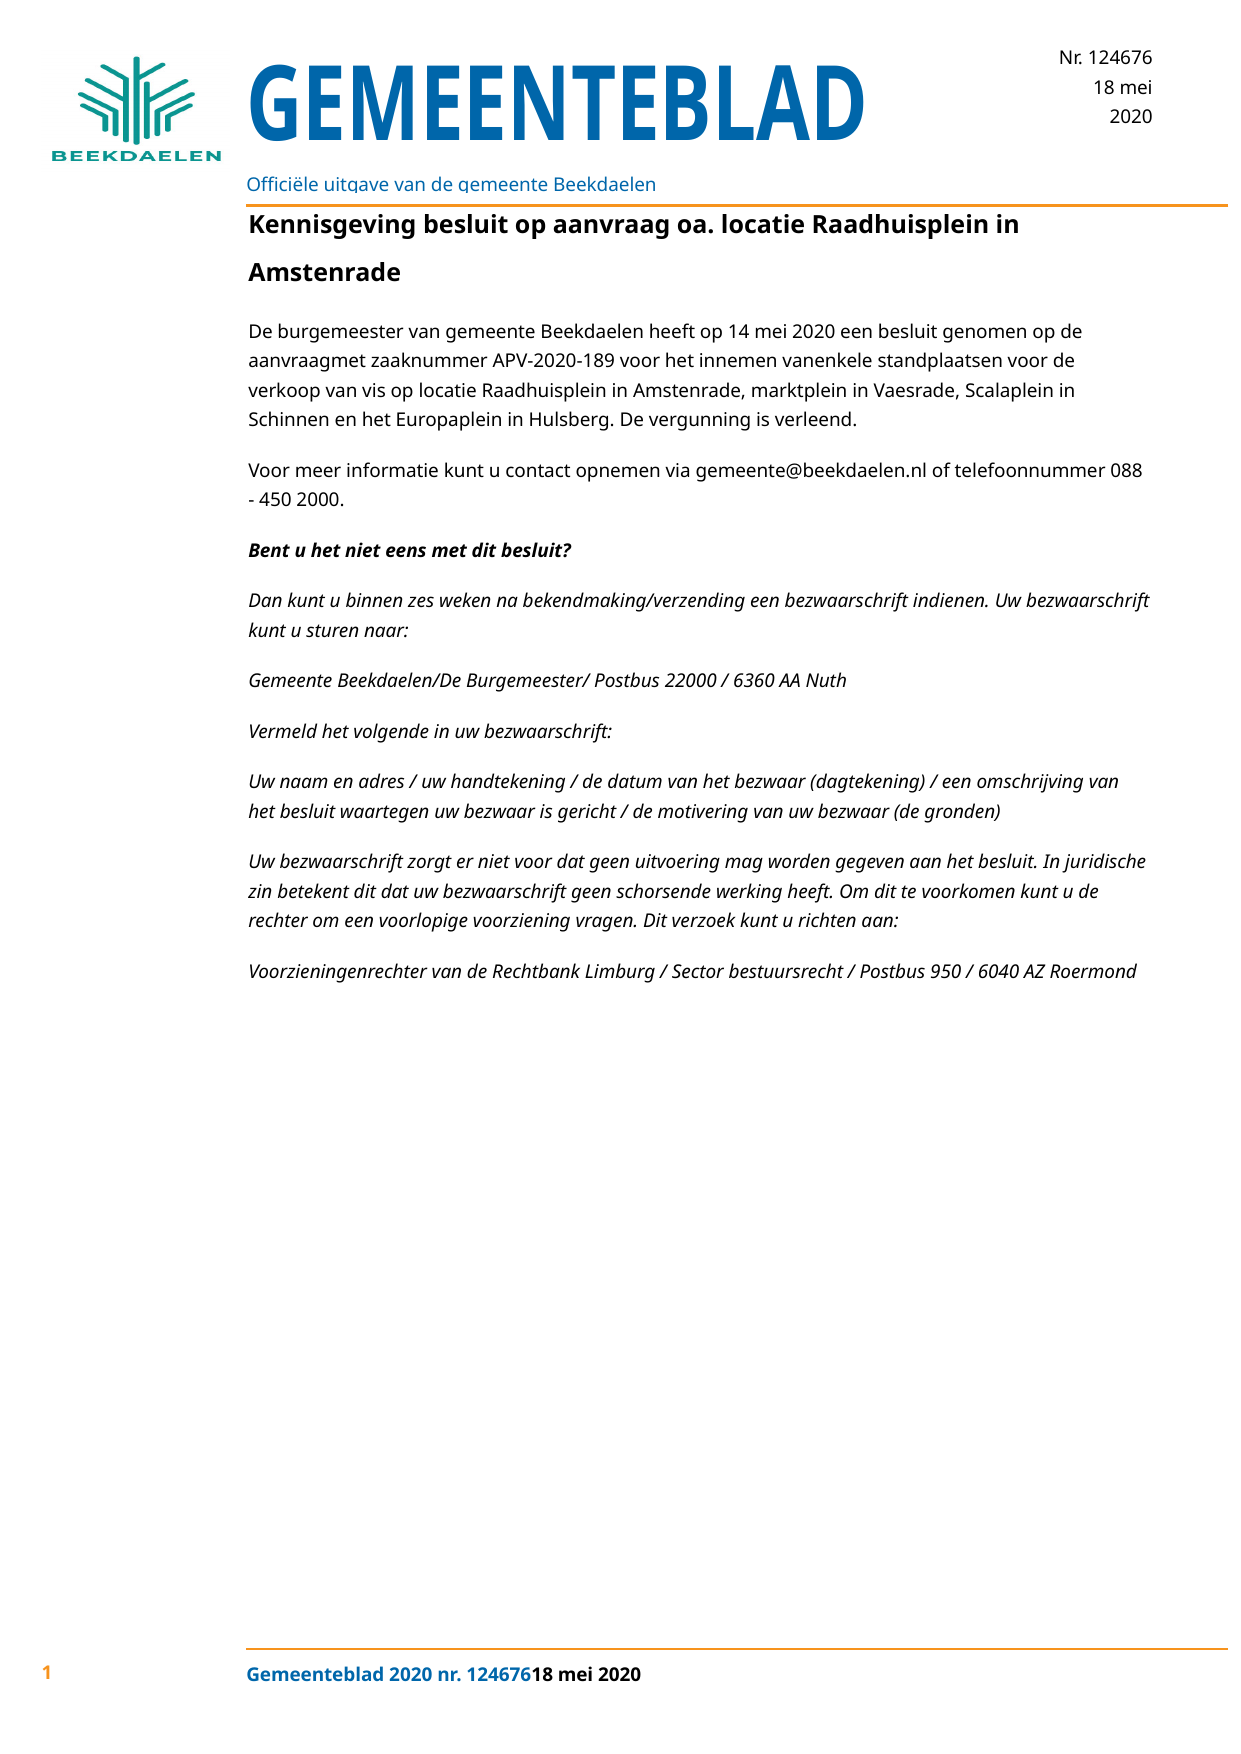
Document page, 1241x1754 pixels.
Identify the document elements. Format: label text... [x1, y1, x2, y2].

text Uw bezwaarschrift zorgt er niet voor dat geen uitvoering mag worden gegeven aan het besluit. In juridische zin betekent dit dat uw bezwaarschrift geen schorsende werking heeft. Om dit te voorkomen kunt u de rechter om een voorlopige voorziening vragen. Dit verzoek kunt u richten aan: [248, 848, 1152, 933]
text De burgemeester van gemeente Beekdaelen heeft op 14 mei 2020 een besluit genomen op de aanvraagmet zaaknummer APV-2020-189 voor het innemen vanenkele standplaatsen voor de verkoop van vis op locatie Raadhuisplein in Amstenrade, marktplein in Vaesrade, Scalaplein in Schinnen en het Europaplein in Hulsberg. De vergunning is verleend. [248, 318, 1152, 432]
text Gemeente Beekdaelen/De Burgemeester/ Postbus 22000 / 6360 AA Nuth [248, 667, 1152, 693]
text Uw naam en adres / uw handtekening / de datum van het bezwaar (dagtekening) / een omschrijving van het besluit waartegen uw bezwaar is gericht / de motivering van uw bezwaar (de gronden) [248, 768, 1152, 824]
text Dan kunt u binnen zes weken na bekendmaking/verzending een bezwaarschrift indienen. Uw bezwaarschrift kunt u sturen naar: [248, 587, 1152, 643]
text Voor meer informatie kunt u contact opnemen via gemeente@beekdaelen.nl of telefoonnummer 088 - 450 2000. [248, 457, 1152, 512]
text Voorzieningenrechter van de Rechtbank Limburg / Sector bestuursrecht / Postbus 950 / 6040 AZ Roermond [248, 958, 1152, 984]
picture [41, 47, 231, 172]
text Kennisgeving besluit op aanvraag oa. locatie Raadhuisplein in Amstenrade [248, 207, 1152, 288]
text Vermeld het volgende in uw bezwaarschrift: [248, 718, 1152, 744]
text Bent u het niet eens met dit besluit? [248, 537, 1152, 563]
